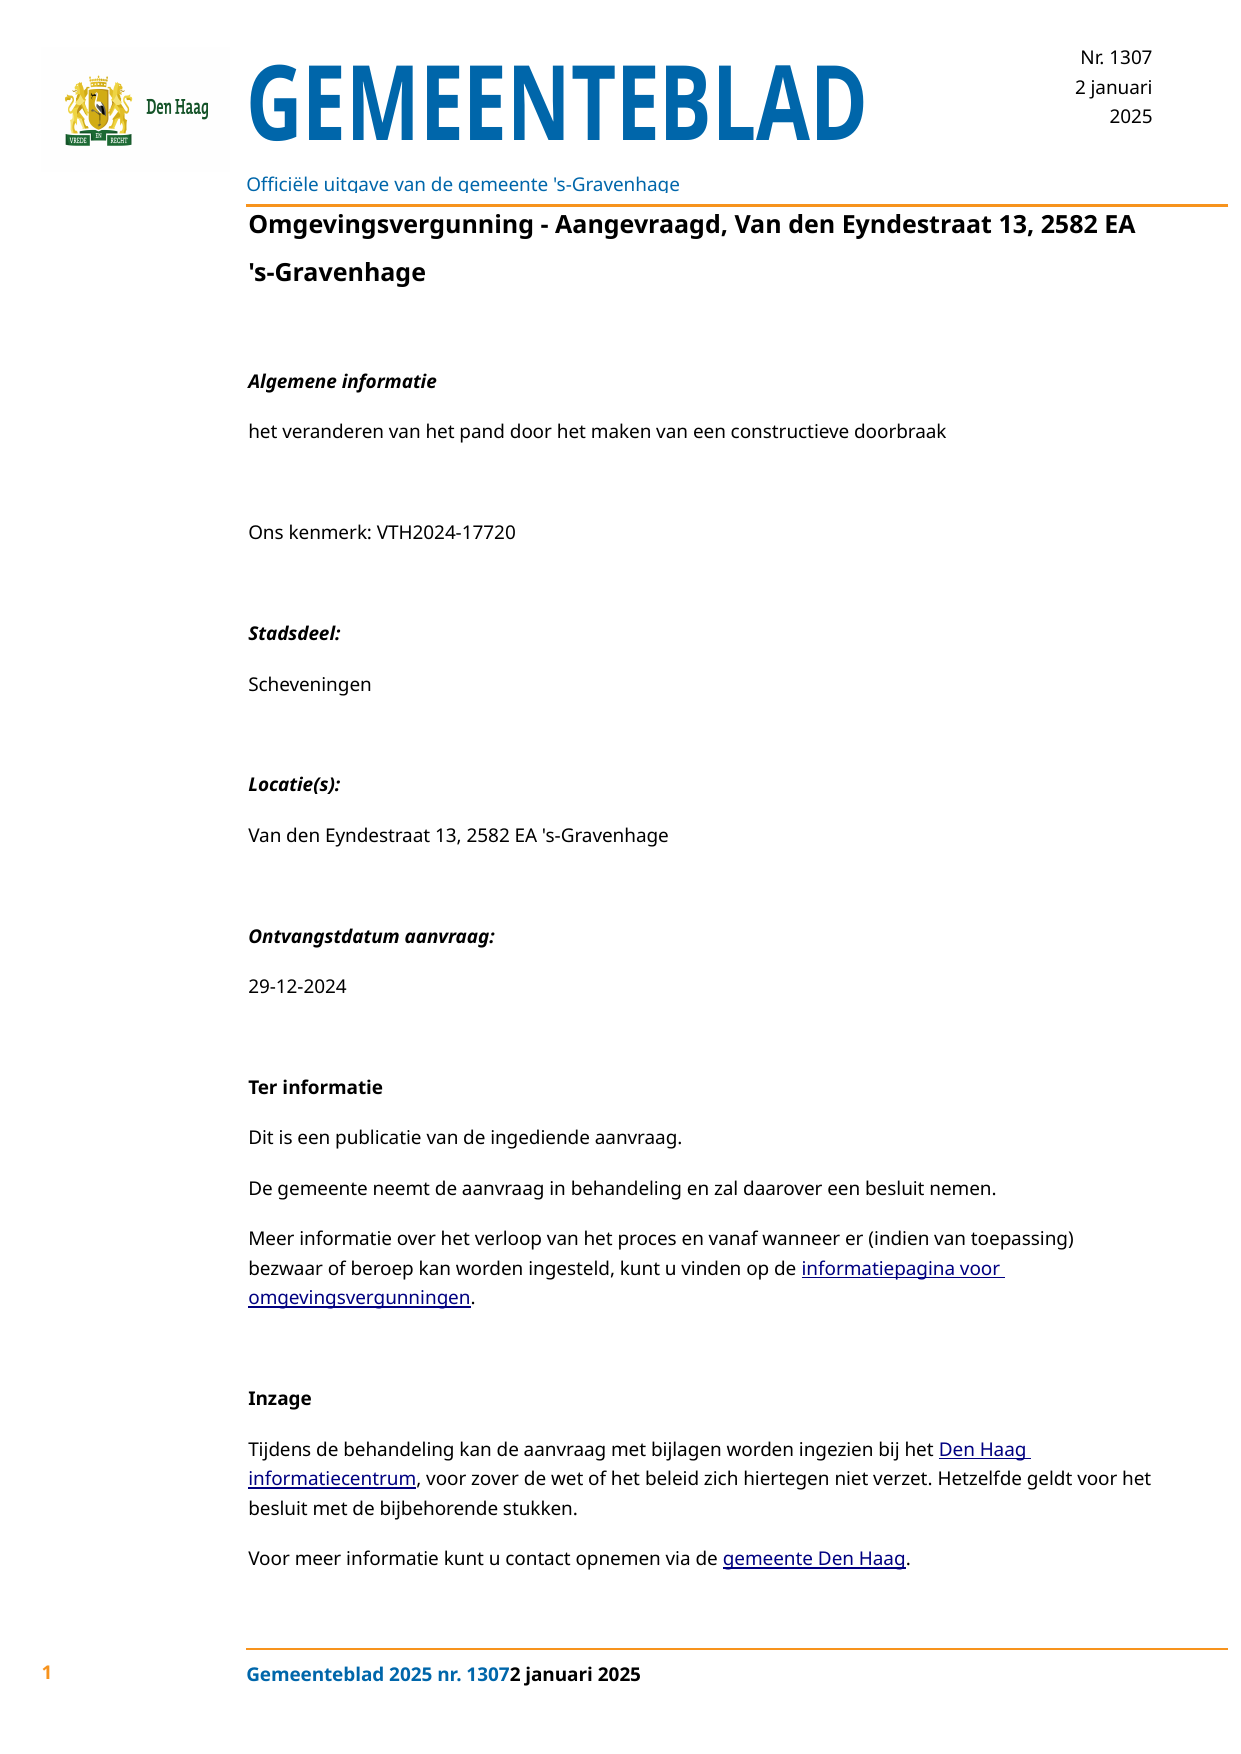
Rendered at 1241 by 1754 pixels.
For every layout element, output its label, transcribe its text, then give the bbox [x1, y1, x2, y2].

text Van den Eyndestraat 13, 2582 EA 's-Gravenhage [248, 822, 1152, 848]
text Ons kenmerk: VTH2024-17720 [248, 519, 1152, 545]
text Locatie(s): [248, 772, 1152, 797]
text het veranderen van het pand door het maken van een constructieve doorbraak [248, 419, 1152, 444]
text Algemene informatie [248, 368, 1152, 394]
text Stadsdeel: [248, 620, 1152, 646]
text 29-12-2024 [248, 973, 1152, 999]
text Omgevingsvergunning - Aangevraagd, Van den Eyndestraat 13, 2582 EA 's-Gravenhage [248, 207, 1152, 288]
text Meer informatie over het verloop van het proces en vanaf wanneer er (indien van toepassing) bezwaar of beroep kan worden ingesteld, kunt u vinden op de informatiepagina voor omgevingsvergunningen. [248, 1225, 1152, 1310]
text Dit is een publicatie van de ingediende aanvraag. [248, 1124, 1152, 1150]
text Ontvangstdatum aanvraag: [248, 923, 1152, 949]
text Inzage [248, 1385, 1152, 1411]
text De gemeente neemt de aanvraag in behandeling en zal daarover een besluit nemen. [248, 1175, 1152, 1201]
text Voor meer informatie kunt u contact opnemen via de gemeente Den Haag. [248, 1545, 1152, 1571]
text Scheveningen [248, 671, 1152, 697]
text Ter informatie [248, 1074, 1152, 1100]
picture [41, 47, 231, 172]
text Tijdens de behandeling kan de aanvraag met bijlagen worden ingezien bij het Den Haag informatiecentrum, voor zover de wet of het beleid zich hiertegen niet verzet. Hetzelfde geldt voor het besluit met de bijbehorende stukken. [248, 1436, 1152, 1521]
